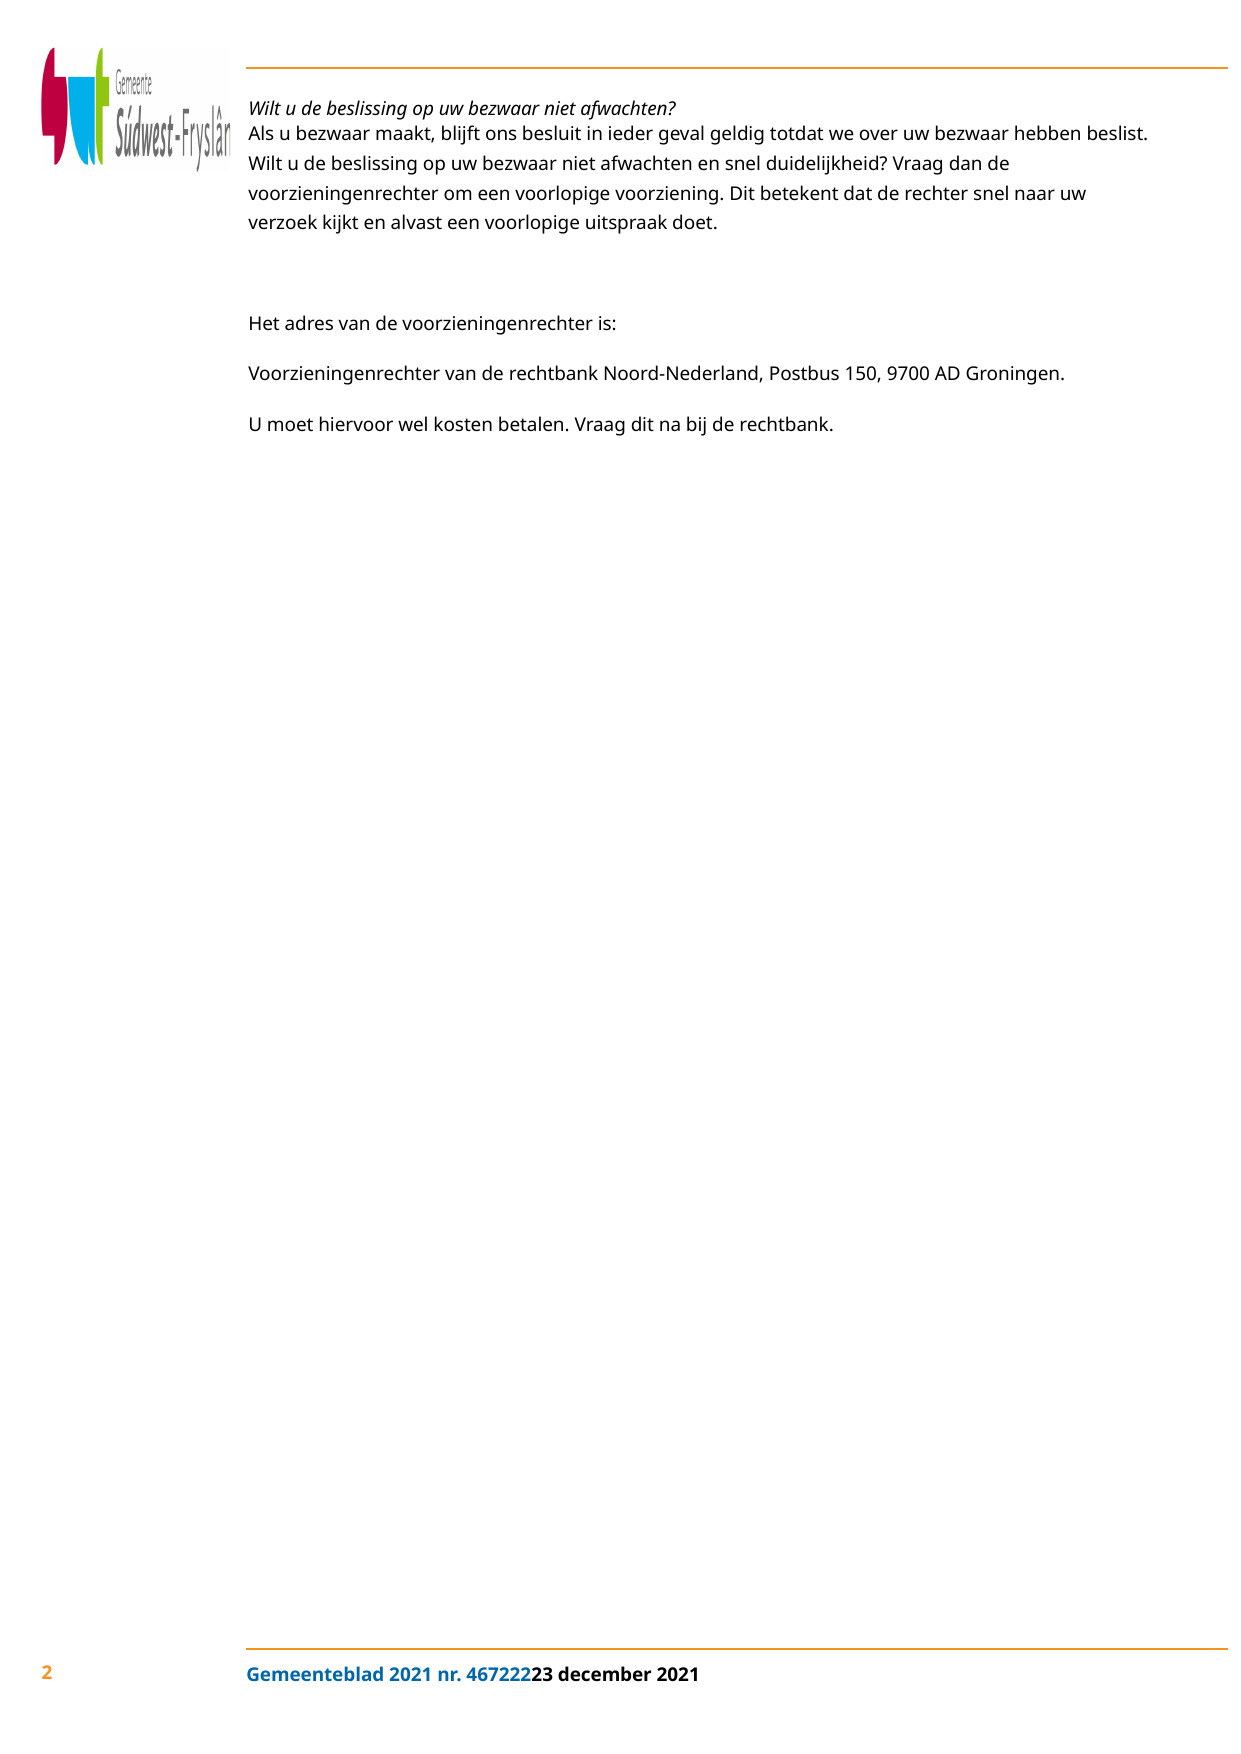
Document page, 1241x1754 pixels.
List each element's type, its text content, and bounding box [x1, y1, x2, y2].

text Voorzieningenrechter van de rechtbank Noord-Nederland, Postbus 150, 9700 AD Groningen. [248, 361, 1152, 386]
text Wilt u de beslissing op uw bezwaar niet afwachten? [248, 95, 1152, 121]
text Als u bezwaar maakt, blijft ons besluit in ieder geval geldig totdat we over uw bezwaar hebben beslist. Wilt u de beslissing op uw bezwaar niet afwachten en snel duidelijkheid? Vraag dan de voorzieningenrechter om een voorlopige voorziening. Dit betekent dat de rechter snel naar uw verzoek kijkt en alvast een voorlopige uitspraak doet. [248, 121, 1152, 235]
picture [41, 47, 231, 172]
text U moet hiervoor wel kosten betalen. Vraag dit na bij de rechtbank. [248, 411, 1152, 437]
text Het adres van de voorzieningenrechter is: [248, 310, 1152, 336]
